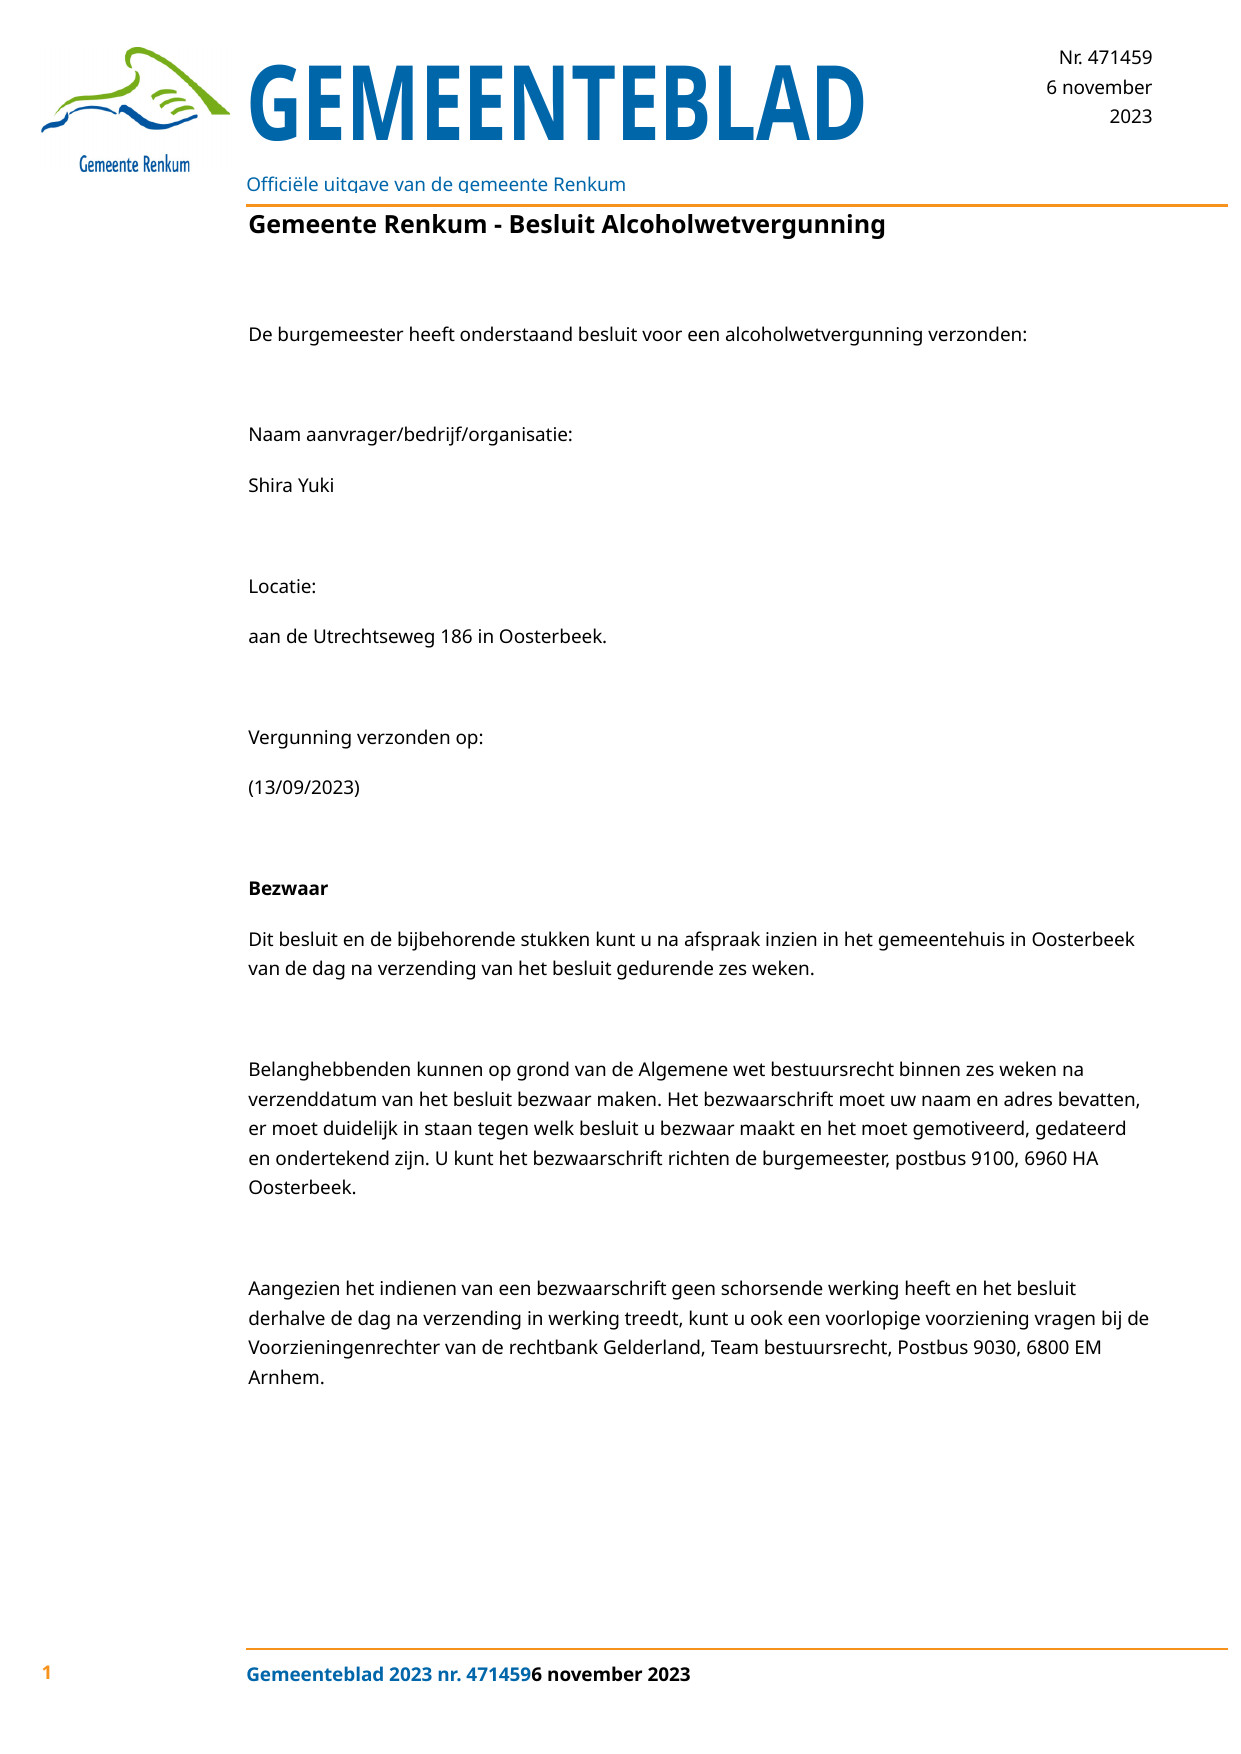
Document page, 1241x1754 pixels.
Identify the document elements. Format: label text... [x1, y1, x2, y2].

text Gemeente Renkum - Besluit Alcoholwetvergunning [248, 207, 1152, 241]
picture [41, 47, 231, 172]
text Shira Yuki [248, 472, 1152, 498]
text aan de Utrechtseweg 186 in Oosterbeek. [248, 623, 1152, 649]
text Dit besluit en de bijbehorende stukken kunt u na afspraak inzien in het gemeentehuis in Oosterbeek van de dag na verzending van het besluit gedurende zes weken. [248, 926, 1152, 981]
text Locatie: [248, 573, 1152, 598]
text Naam aanvrager/bedrijf/organisatie: [248, 422, 1152, 447]
text Belanghebbenden kunnen op grond van de Algemene wet bestuursrecht binnen zes weken na verzenddatum van het besluit bezwaar maken. Het bezwaarschrift moet uw naam en adres bevatten, er moet duidelijk in staan tegen welk besluit u bezwaar maakt en het moet gemotiveerd, gedateerd en ondertekend zijn. U kunt het bezwaarschrift richten de burgemeester, postbus 9100, 6960 HA Oosterbeek. [248, 1056, 1152, 1200]
text Bezwaar [248, 875, 1152, 901]
text Aangezien het indienen van een bezwaarschrift geen schorsende werking heeft en het besluit derhalve de dag na verzending in werking treedt, kunt u ook een voorlopige voorziening vragen bij de Voorzieningenrechter van de rechtbank Gelderland, Team bestuursrecht, Postbus 9030, 6800 EM Arnhem. [248, 1275, 1152, 1390]
text De burgemeester heeft onderstaand besluit voor een alcoholwetvergunning verzonden: [248, 321, 1152, 346]
text (13/09/2023) [248, 774, 1152, 800]
text Vergunning verzonden op: [248, 724, 1152, 750]
